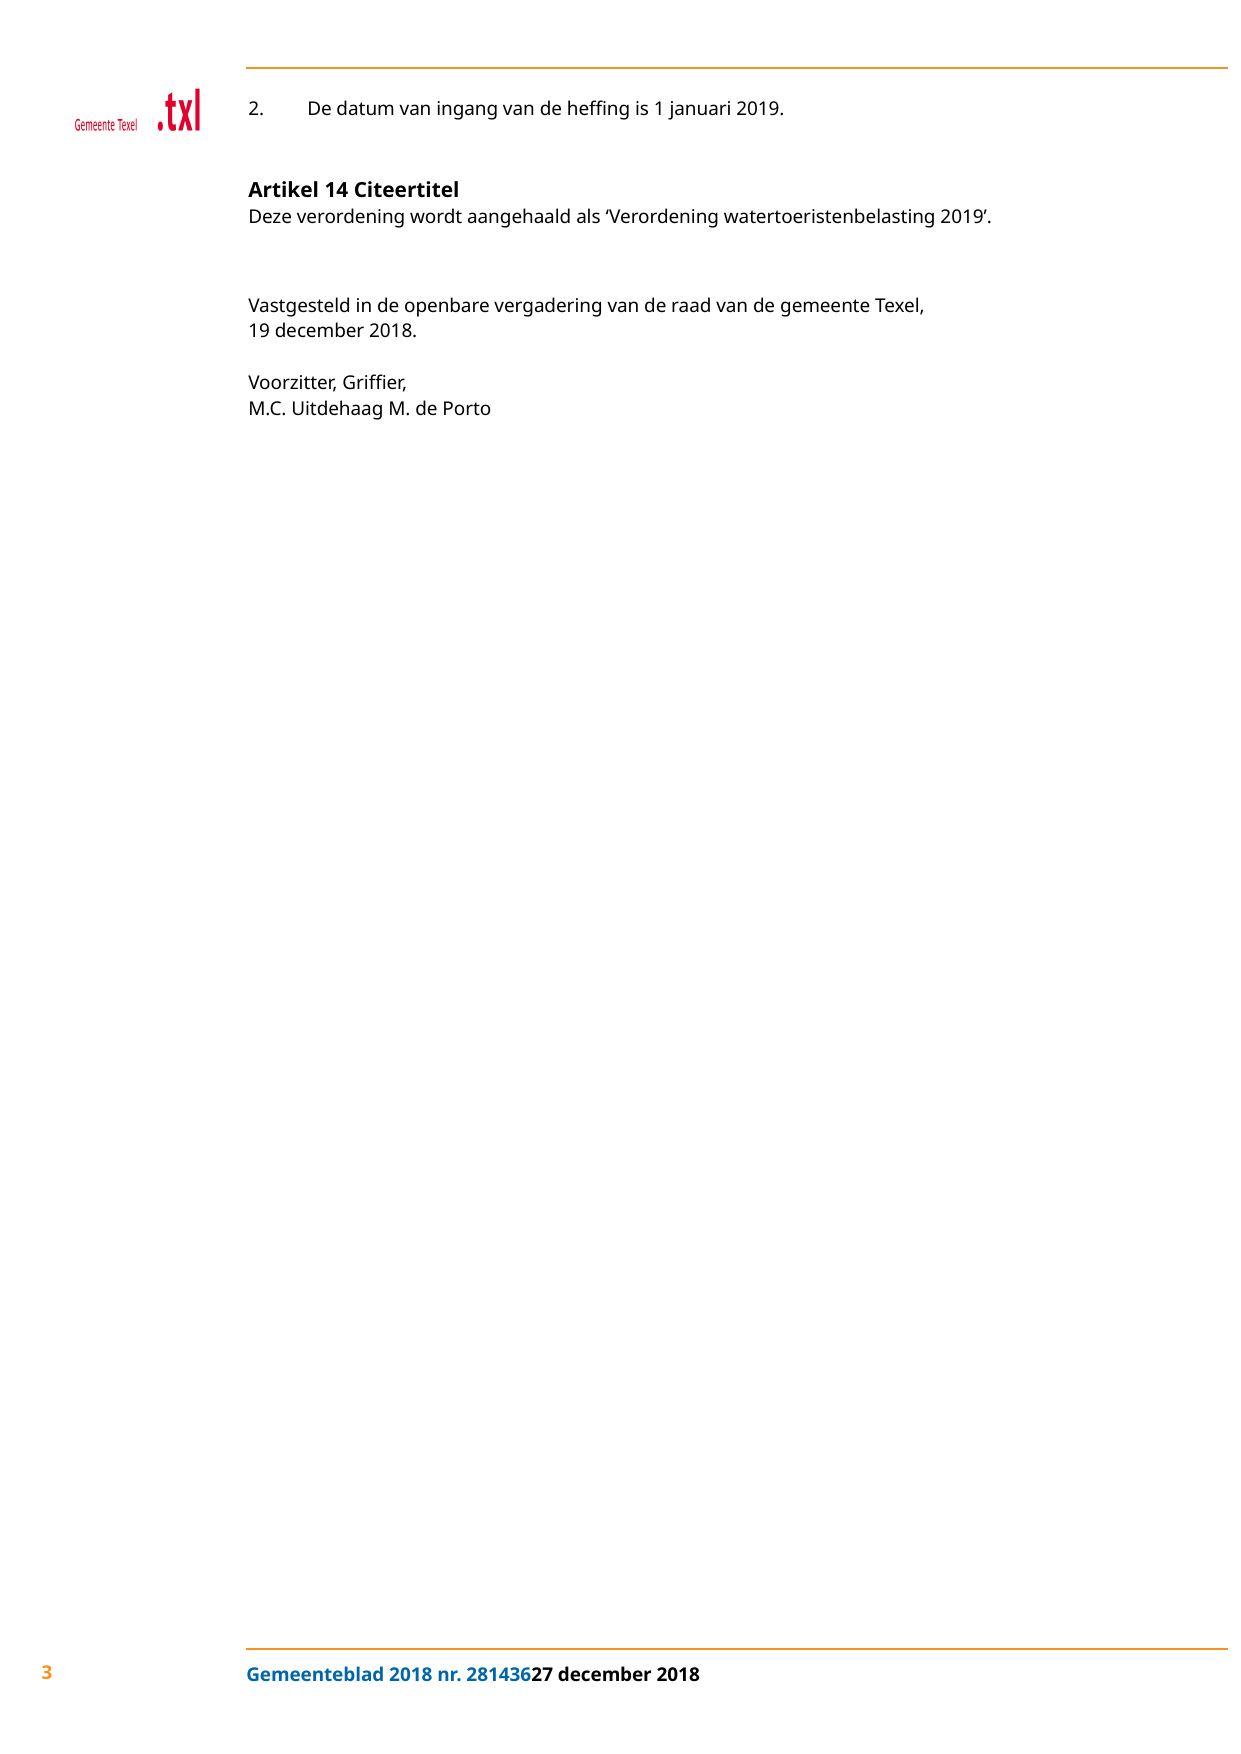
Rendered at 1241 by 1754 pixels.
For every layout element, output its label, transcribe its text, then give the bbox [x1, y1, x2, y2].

text Voorzitter, Griffier, [248, 369, 1152, 395]
text Vastgesteld in de openbare vergadering van de raad van de gemeente Texel, [248, 292, 1152, 318]
text Deze verordening wordt aangehaald als ‘Verordening watertoeristenbelasting 2019’. [248, 203, 1152, 229]
text 19 december 2018. [248, 318, 1152, 343]
text M.C. Uitdehaag M. de Porto [248, 395, 1152, 421]
list De datum van ingang van de heffing is 1 januari 2019. [248, 95, 1152, 121]
picture [41, 47, 231, 172]
text Artikel 14 Citeertitel [248, 175, 1152, 203]
